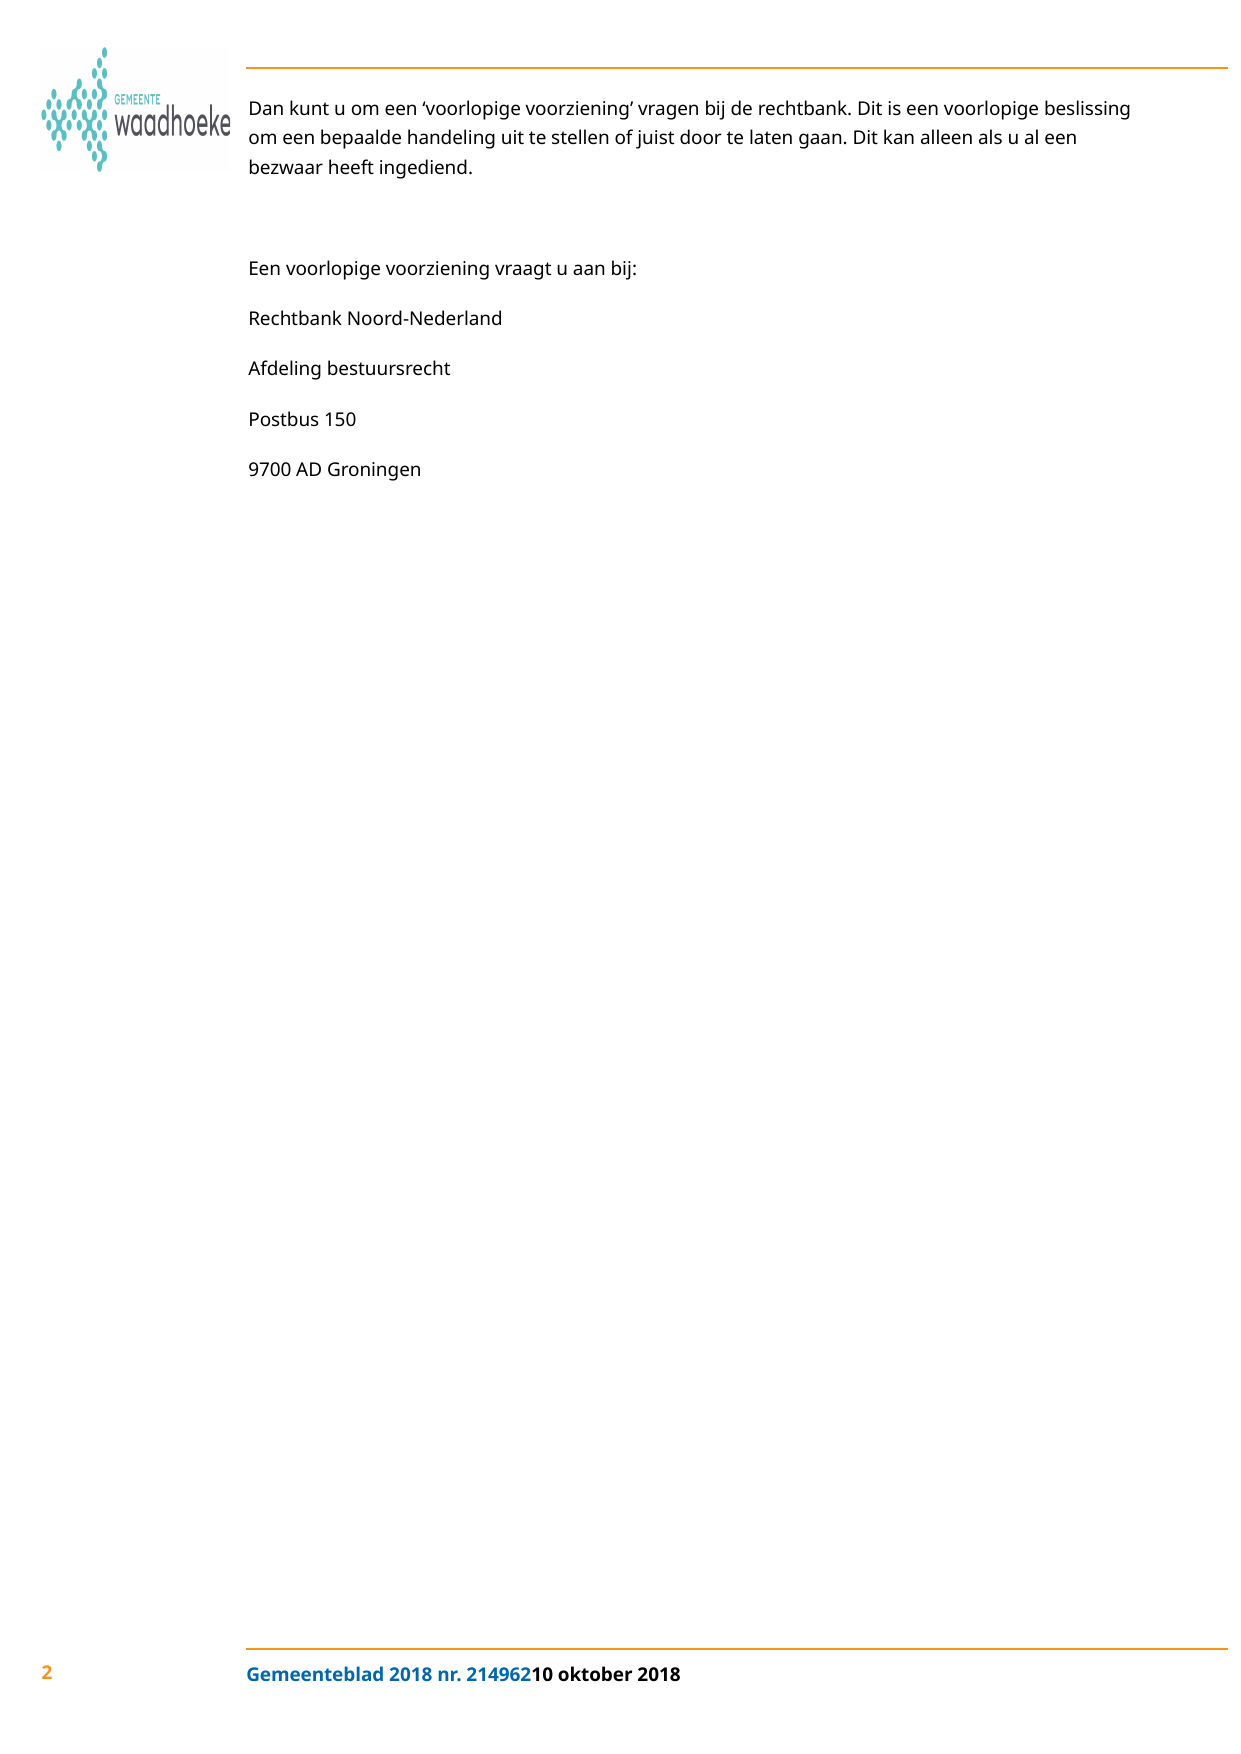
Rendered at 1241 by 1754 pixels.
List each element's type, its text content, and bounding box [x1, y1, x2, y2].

text Rechtbank Noord-Nederland [248, 305, 1152, 331]
text 9700 AD Groningen [248, 456, 1152, 482]
text Een voorlopige voorziening vraagt u aan bij: [248, 255, 1152, 281]
picture [41, 47, 231, 172]
text Afdeling bestuursrecht [248, 356, 1152, 381]
text Dan kunt u om een ‘voorlopige voorziening’ vragen bij de rechtbank. Dit is een voorlopige beslissing om een bepaalde handeling uit te stellen of juist door te laten gaan. Dit kan alleen als u al een bezwaar heeft ingediend. [248, 95, 1152, 180]
text Postbus 150 [248, 406, 1152, 432]
